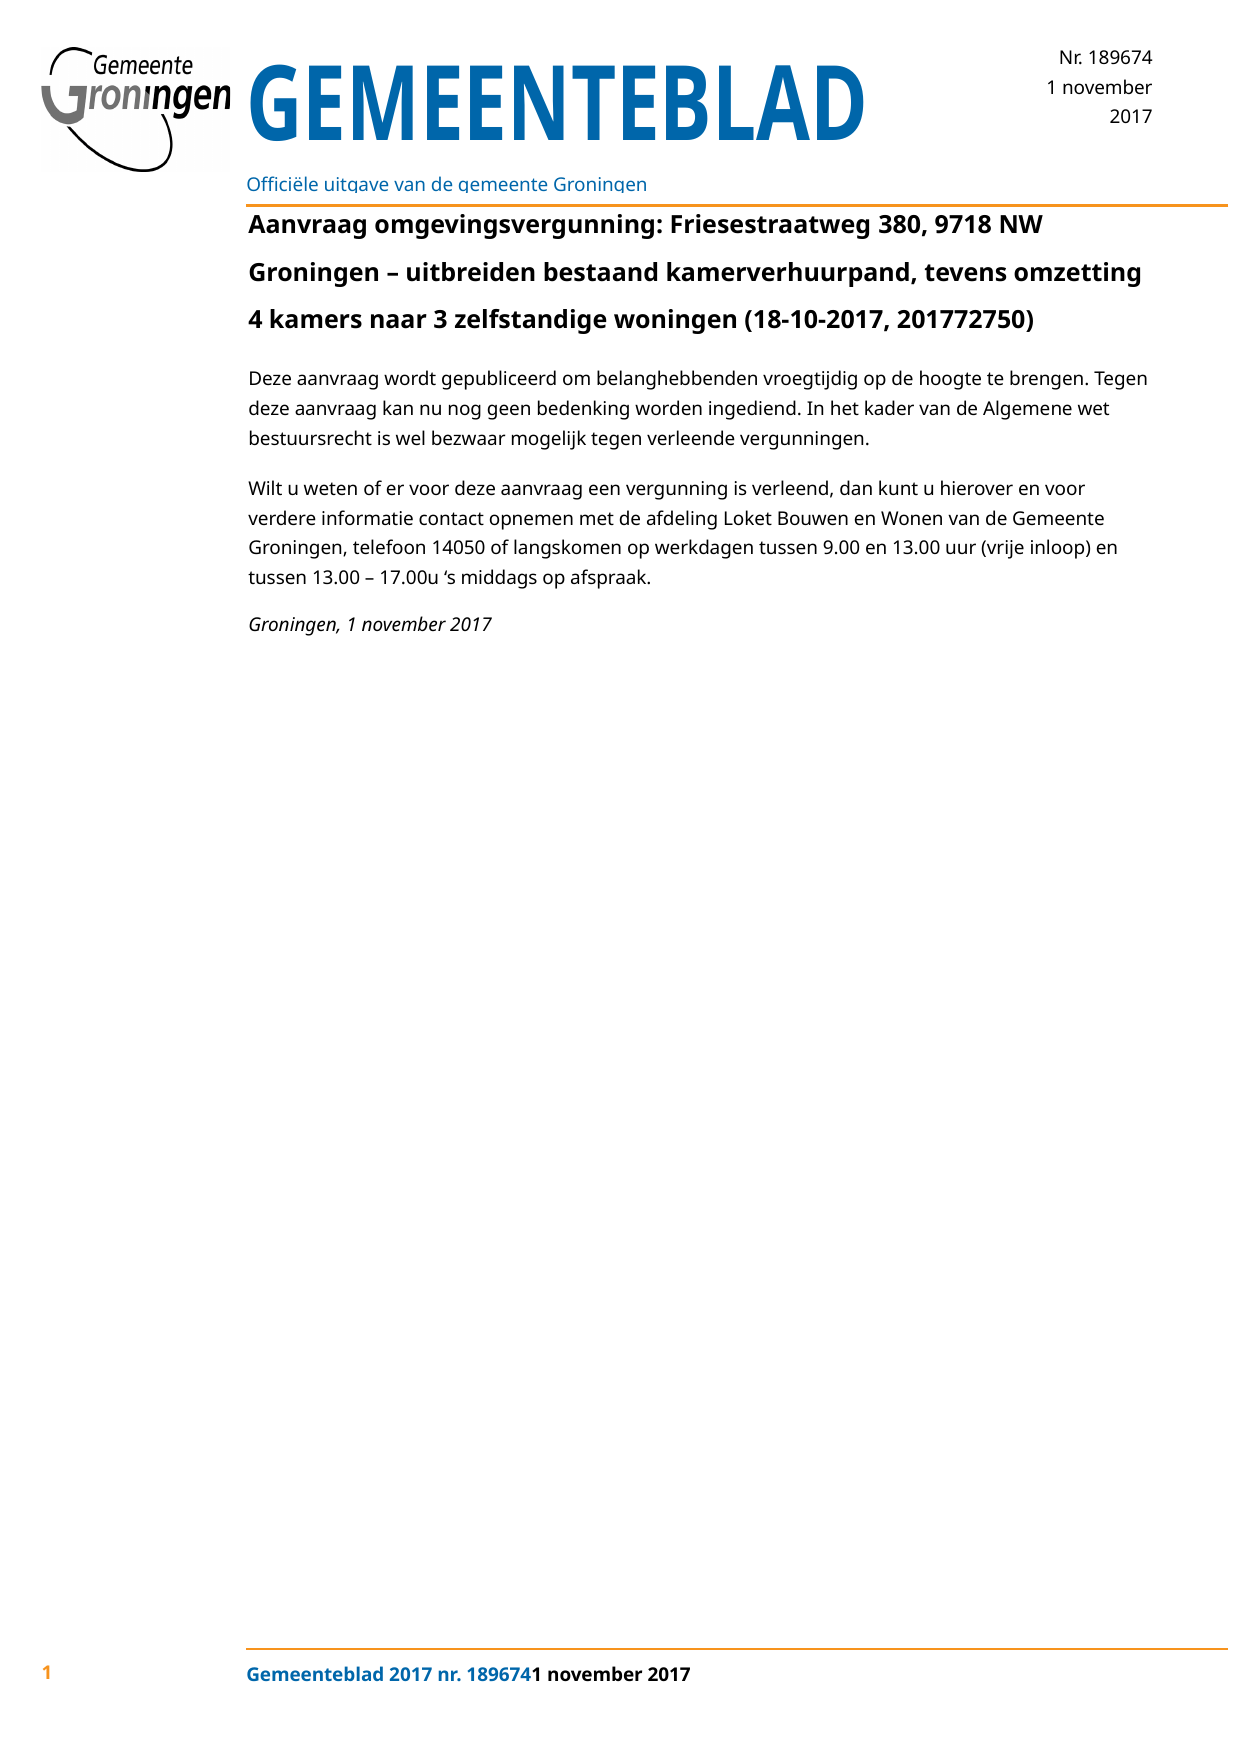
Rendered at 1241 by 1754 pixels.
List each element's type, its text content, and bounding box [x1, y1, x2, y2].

picture [41, 47, 231, 172]
text Aanvraag omgevingsvergunning: Friesestraatweg 380, 9718 NW Groningen – uitbreiden bestaand kamerverhuurpand, tevens omzetting 4 kamers naar 3 zelfstandige woningen (18-10-2017, 201772750) [248, 207, 1152, 336]
text Wilt u weten of er voor deze aanvraag een vergunning is verleend, dan kunt u hierover en voor verdere informatie contact opnemen met de afdeling Loket Bouwen en Wonen van de Gemeente Groningen, telefoon 14050 of langskomen op werkdagen tussen 9.00 en 13.00 uur (vrije inloop) en tussen 13.00 – 17.00u ‘s middags op afspraak. [248, 475, 1152, 589]
text Deze aanvraag wordt gepubliceerd om belanghebbenden vroegtijdig op de hoogte te brengen. Tegen deze aanvraag kan nu nog geen bedenking worden ingediend. In het kader van de Algemene wet bestuursrecht is wel bezwaar mogelijk tegen verleende vergunningen. [248, 366, 1152, 450]
text Groningen, 1 november 2017 [248, 612, 1152, 637]
